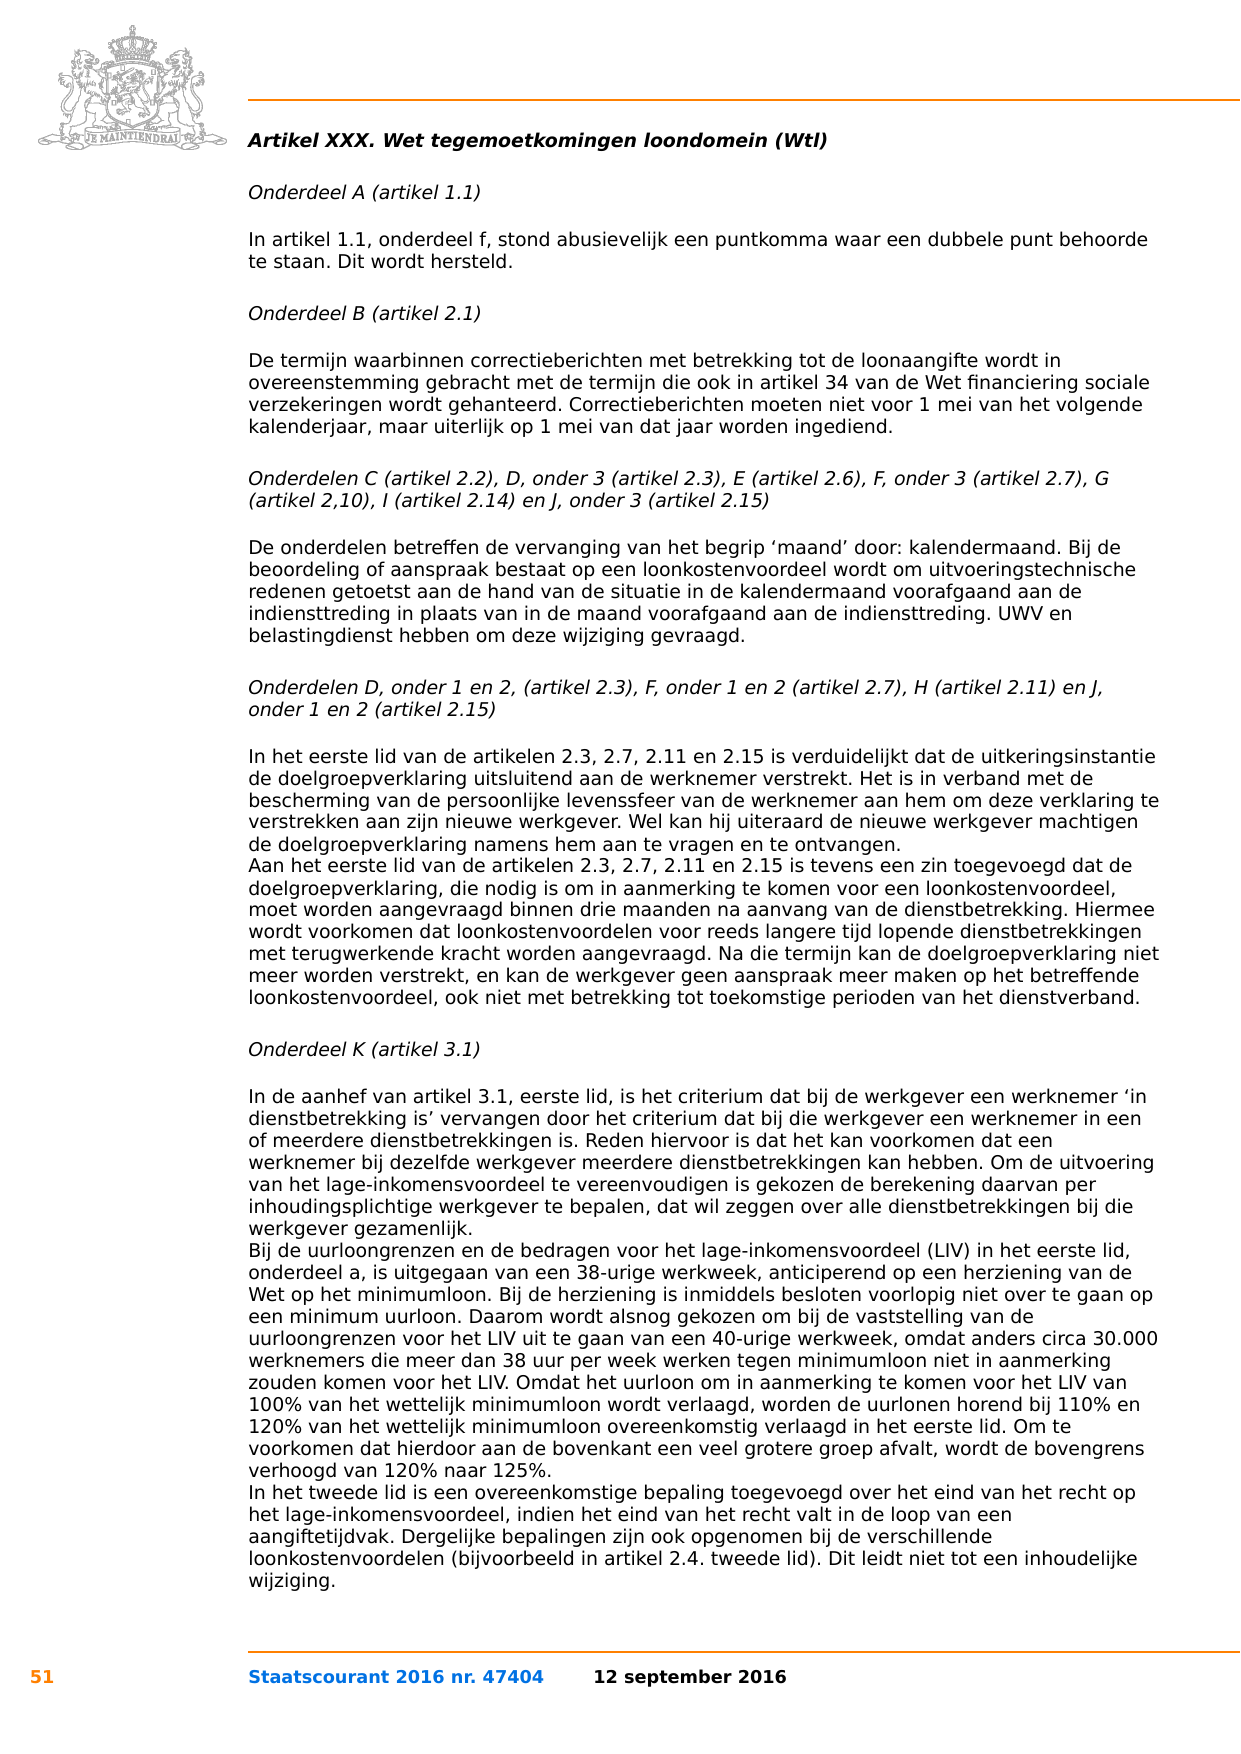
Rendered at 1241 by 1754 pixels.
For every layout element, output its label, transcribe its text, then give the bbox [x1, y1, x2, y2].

subtitle Onderdeel B (artikel 2.1) [248, 303, 1163, 325]
text In de aanhef van artikel 3.1, eerste lid, is het criterium dat bij de werkgever een werknemer ‘in dienstbetrekking is’ vervangen door het criterium dat bij die werkgever een werknemer in een of meerdere dienstbetrekkingen is. Reden hiervoor is dat het kan voorkomen dat een werknemer bij dezelfde werkgever meerdere dienstbetrekkingen kan hebben. Om de uitvoering van het lage-inkomensvoordeel te vereenvoudigen is gekozen de berekening daarvan per inhoudingsplichtige werkgever te bepalen, dat wil zeggen over alle dienstbetrekkingen bij die werkgever gezamenlijk. [248, 1086, 1163, 1240]
text Bij de uurloongrenzen en de bedragen voor het lage-inkomensvoordeel (LIV) in het eerste lid, onderdeel a, is uitgegaan van een 38-urige werkweek, anticiperend op een herziening van de Wet op het minimumloon. Bij de herziening is inmiddels besloten voorlopig niet over te gaan op een minimum uurloon. Daarom wordt alsnog gekozen om bij de vaststelling van de uurloongrenzen voor het LIV uit te gaan van een 40-urige werkweek, omdat anders circa 30.000 werknemers die meer dan 38 uur per week werken tegen minimumloon niet in aanmerking zouden komen voor het LIV. Omdat het uurloon om in aanmerking te komen voor het LIV van 100% van het wettelijk minimumloon wordt verlaagd, worden de uurlonen horend bij 110% en 120% van het wettelijk minimumloon overeenkomstig verlaagd in het eerste lid. Om te voorkomen dat hierdoor aan de bovenkant een veel grotere groep afvalt, wordt de bovengrens verhoogd van 120% naar 125%. [248, 1240, 1163, 1482]
text De onderdelen betreffen de vervanging van het begrip ‘maand’ door: kalendermaand. Bij de beoordeling of aanspraak bestaat op een loonkostenvoordeel wordt om uitvoeringstechnische redenen getoetst aan de hand van de situatie in de kalendermaand voorafgaand aan de indiensttreding in plaats van in de maand voorafgaand aan de indiensttreding. UWV en belastingdienst hebben om deze wijziging gevraagd. [248, 537, 1163, 647]
subtitle Onderdeel A (artikel 1.1) [248, 182, 1163, 204]
subtitle Onderdelen D, onder 1 en 2, (artikel 2.3), F, onder 1 en 2 (artikel 2.7), H (artikel 2.11) en J, onder 1 en 2 (artikel 2.15) [248, 677, 1163, 721]
subtitle Artikel XXX. Wet tegemoetkomingen loondomein (Wtl) [248, 130, 1163, 152]
text In het eerste lid van de artikelen 2.3, 2.7, 2.11 en 2.15 is verduidelijkt dat de uitkeringsinstantie de doelgroepverklaring uitsluitend aan de werknemer verstrekt. Het is in verband met de bescherming van de persoonlijke levenssfeer van de werknemer aan hem om deze verklaring te verstrekken aan zijn nieuwe werkgever. Wel kan hij uiteraard de nieuwe werkgever machtigen de doelgroepverklaring namens hem aan te vragen en te ontvangen. [248, 746, 1163, 855]
text De termijn waarbinnen correctieberichten met betrekking tot de loonaangifte wordt in overeenstemming gebracht met de termijn die ook in artikel 34 van de Wet financiering sociale verzekeringen wordt gehanteerd. Correctieberichten moeten niet voor 1 mei van het volgende kalenderjaar, maar uiterlijk op 1 mei van dat jaar worden ingediend. [248, 350, 1163, 438]
text In artikel 1.1, onderdeel f, stond abusievelijk een puntkomma waar een dubbele punt behoorde te staan. Dit wordt hersteld. [248, 229, 1163, 273]
subtitle Onderdelen C (artikel 2.2), D, onder 3 (artikel 2.3), E (artikel 2.6), F, onder 3 (artikel 2.7), G (artikel 2,10), I (artikel 2.14) en J, onder 3 (artikel 2.15) [248, 468, 1163, 512]
picture [38, 25, 227, 150]
text Aan het eerste lid van de artikelen 2.3, 2.7, 2.11 en 2.15 is tevens een zin toegevoegd dat de doelgroepverklaring, die nodig is om in aanmerking te komen voor een loonkostenvoordeel, moet worden aangevraagd binnen drie maanden na aanvang van de dienstbetrekking. Hiermee wordt voorkomen dat loonkostenvoordelen voor reeds langere tijd lopende dienstbetrekkingen met terugwerkende kracht worden aangevraagd. Na die termijn kan de doelgroepverklaring niet meer worden verstrekt, en kan de werkgever geen aanspraak meer maken op het betreffende loonkostenvoordeel, ook niet met betrekking tot toekomstige perioden van het dienstverband. [248, 855, 1163, 1009]
subtitle Onderdeel K (artikel 3.1) [248, 1039, 1163, 1061]
text In het tweede lid is een overeenkomstige bepaling toegevoegd over het eind van het recht op het lage-inkomensvoordeel, indien het eind van het recht valt in de loop van een aangiftetijdvak. Dergelijke bepalingen zijn ook opgenomen bij de verschillende loonkostenvoordelen (bijvoorbeeld in artikel 2.4. tweede lid). Dit leidt niet tot een inhoudelijke wijziging. [248, 1482, 1163, 1592]
